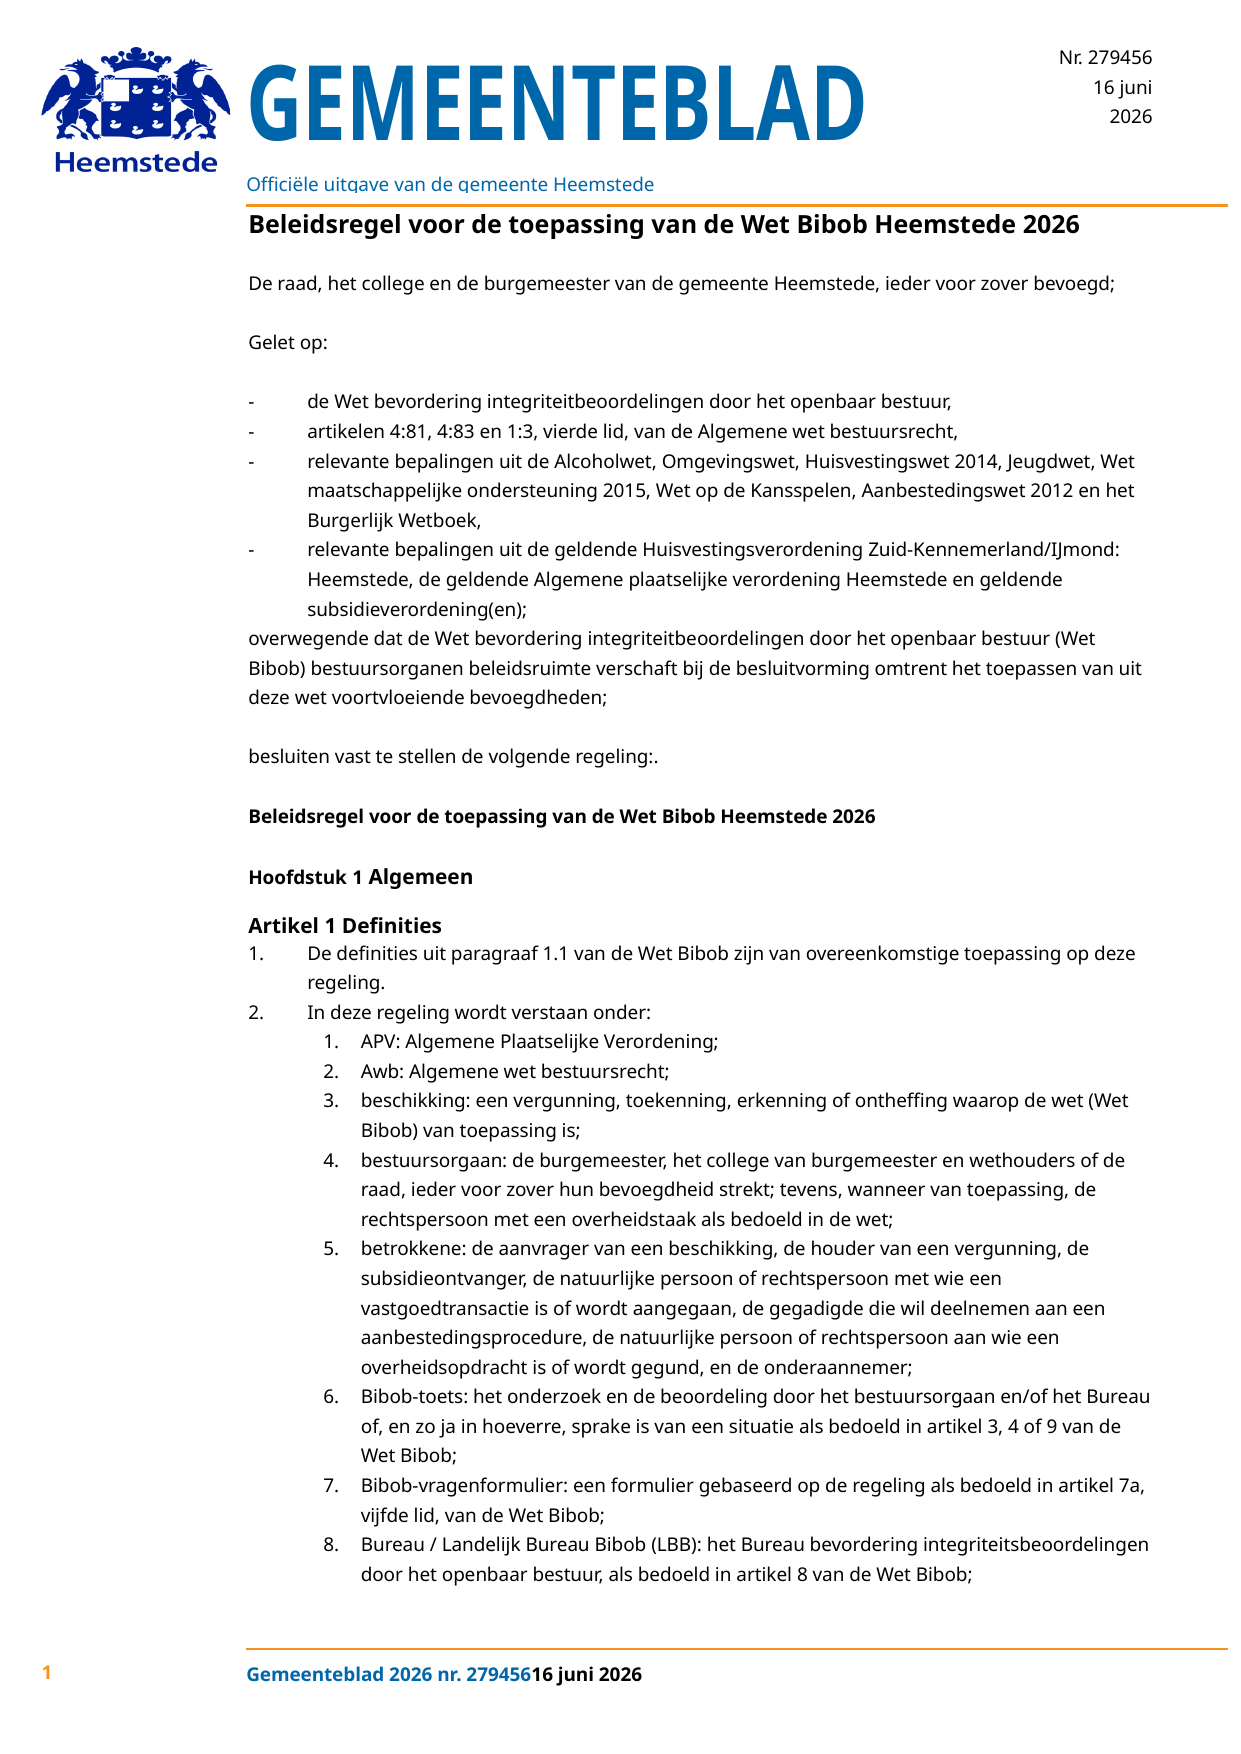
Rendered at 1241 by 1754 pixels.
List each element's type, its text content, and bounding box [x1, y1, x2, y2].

text overwegende dat de Wet bevordering integriteitbeoordelingen door het openbaar bestuur (Wet Bibob) bestuursorganen beleidsruimte verschaft bij de besluitvorming omtrent het toepassen van uit deze wet voortvloeiende bevoegdheden; [248, 625, 1152, 710]
text besluiten vast te stellen de volgende regeling:. [248, 744, 1152, 769]
list betrokkene: de aanvrager van een beschikking, de houder van een vergunning, de subsidieontvanger, de natuurlijke persoon of rechtspersoon met wie een vastgoedtransactie is of wordt aangegaan, de gegadigde die wil deelnemen aan een aanbestedingsprocedure, de natuurlijke persoon of rechtspersoon aan wie een overheidsopdracht is of wordt gegund, en de onderaannemer; [323, 1236, 1152, 1379]
picture [41, 47, 231, 172]
list de Wet bevordering integriteitbeoordelingen door het openbaar bestuur, [248, 389, 1152, 414]
list Bibob-toets: het onderzoek en de beoordeling door het bestuursorgaan en/of het Bureau of, en zo ja in hoeverre, sprake is van een situatie als bedoeld in artikel 3, 4 of 9 van de Wet Bibob; [323, 1383, 1152, 1468]
list APV: Algemene Plaatselijke Verordening; [323, 1028, 1152, 1054]
list De definities uit paragraaf 1.1 van de Wet Bibob zijn van overeenkomstige toepassing op deze regeling. [248, 940, 1152, 995]
text Artikel 1 Definities [248, 911, 1152, 940]
list Bibob-vragenformulier: een formulier gebaseerd op de regeling als bedoeld in artikel 7a, vijfde lid, van de Wet Bibob; [323, 1472, 1152, 1527]
list relevante bepalingen uit de geldende Huisvestingsverordening Zuid-Kennemerland/IJmond: Heemstede, de geldende Algemene plaatselijke verordening Heemstede en geldende subsidieverordening(en); [248, 537, 1152, 621]
list Awb: Algemene wet bestuursrecht; [323, 1058, 1152, 1084]
list beschikking: een vergunning, toekenning, erkenning of ontheffing waarop de wet (Wet Bibob) van toepassing is; [323, 1088, 1152, 1143]
text De raad, het college en de burgemeester van de gemeente Heemstede, ieder voor zover bevoegd; [248, 270, 1152, 296]
list bestuursorgaan: de burgemeester, het college van burgemeester en wethouders of de raad, ieder voor zover hun bevoegdheid strekt; tevens, wanneer van toepassing, de rechtspersoon met een overheidstaak als bedoeld in de wet; [323, 1147, 1152, 1232]
list relevante bepalingen uit de Alcoholwet, Omgevingswet, Huisvestingswet 2014, Jeugdwet, Wet maatschappelijke ondersteuning 2015, Wet op de Kansspelen, Aanbestedingswet 2012 en het Burgerlijk Wetboek, [248, 448, 1152, 533]
text Beleidsregel voor de toepassing van de Wet Bibob Heemstede 2026 [248, 803, 1152, 828]
text Hoofdstuk 1 Algemeen [248, 862, 1152, 890]
text Gelet op: [248, 329, 1152, 355]
text Beleidsregel voor de toepassing van de Wet Bibob Heemstede 2026 [248, 207, 1152, 241]
list Bureau / Landelijk Bureau Bibob (LBB): het Bureau bevordering integriteitsbeoordelingen door het openbaar bestuur, als bedoeld in artikel 8 van de Wet Bibob; [323, 1531, 1152, 1587]
list artikelen 4:81, 4:83 en 1:3, vierde lid, van de Algemene wet bestuursrecht, [248, 418, 1152, 444]
list In deze regeling wordt verstaan onder: [248, 999, 1152, 1024]
